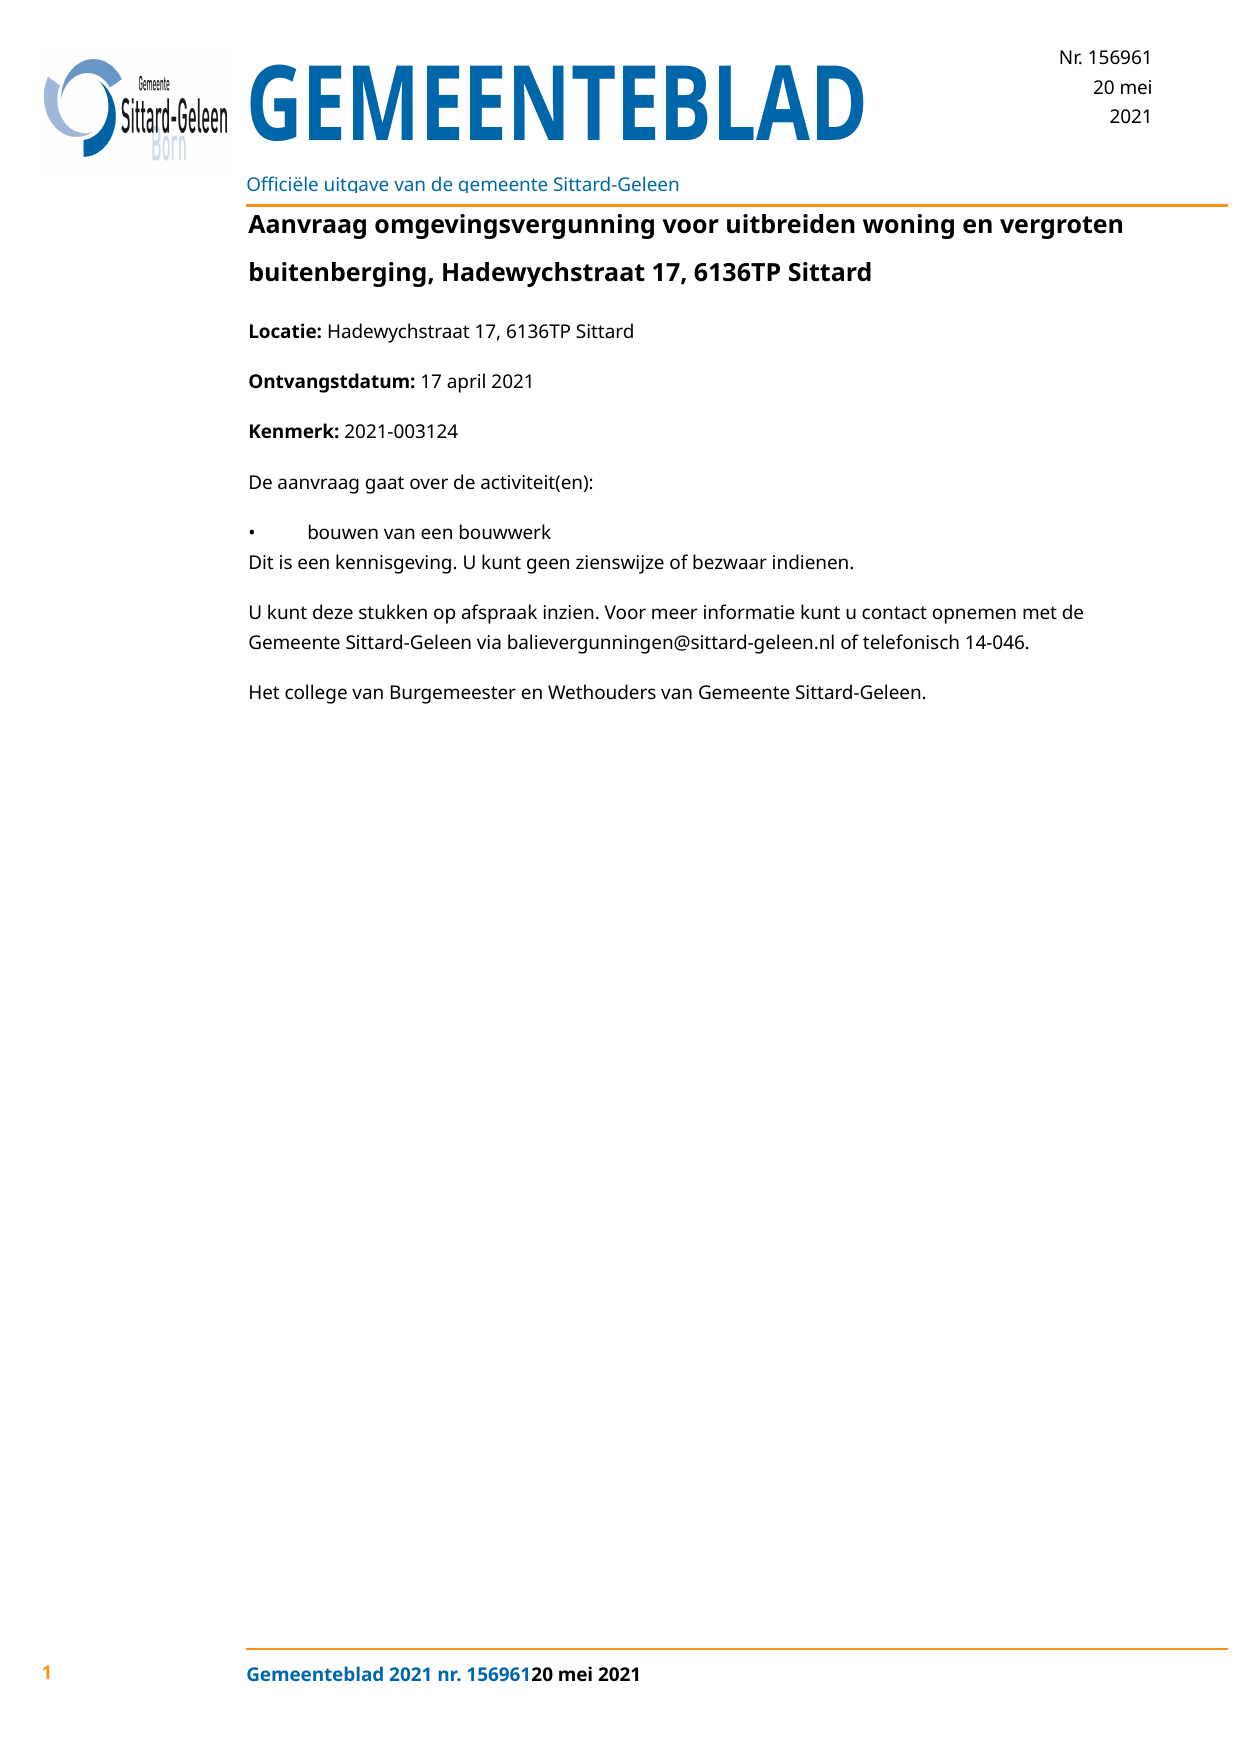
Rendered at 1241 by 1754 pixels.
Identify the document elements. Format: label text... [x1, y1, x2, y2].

picture [41, 47, 231, 172]
text U kunt deze stukken op afspraak inzien. Voor meer informatie kunt u contact opnemen met de Gemeente Sittard-Geleen via balievergunningen@sittard-geleen.nl of telefonisch 14-046. [248, 599, 1152, 655]
text Aanvraag omgevingsvergunning voor uitbreiden woning en vergroten buitenberging, Hadewychstraat 17, 6136TP Sittard [248, 207, 1152, 288]
text Locatie: Hadewychstraat 17, 6136TP Sittard [248, 318, 1152, 344]
text Het college van Burgemeester en Wethouders van Gemeente Sittard-Geleen. [248, 679, 1152, 705]
text Ontvangstdatum: 17 april 2021 [248, 368, 1152, 394]
text De aanvraag gaat over de activiteit(en): [248, 469, 1152, 495]
list bouwen van een bouwwerk [248, 519, 1152, 545]
text Kenmerk: 2021-003124 [248, 419, 1152, 444]
text Dit is een kennisgeving. U kunt geen zienswijze of bezwaar indienen. [248, 549, 1152, 575]
